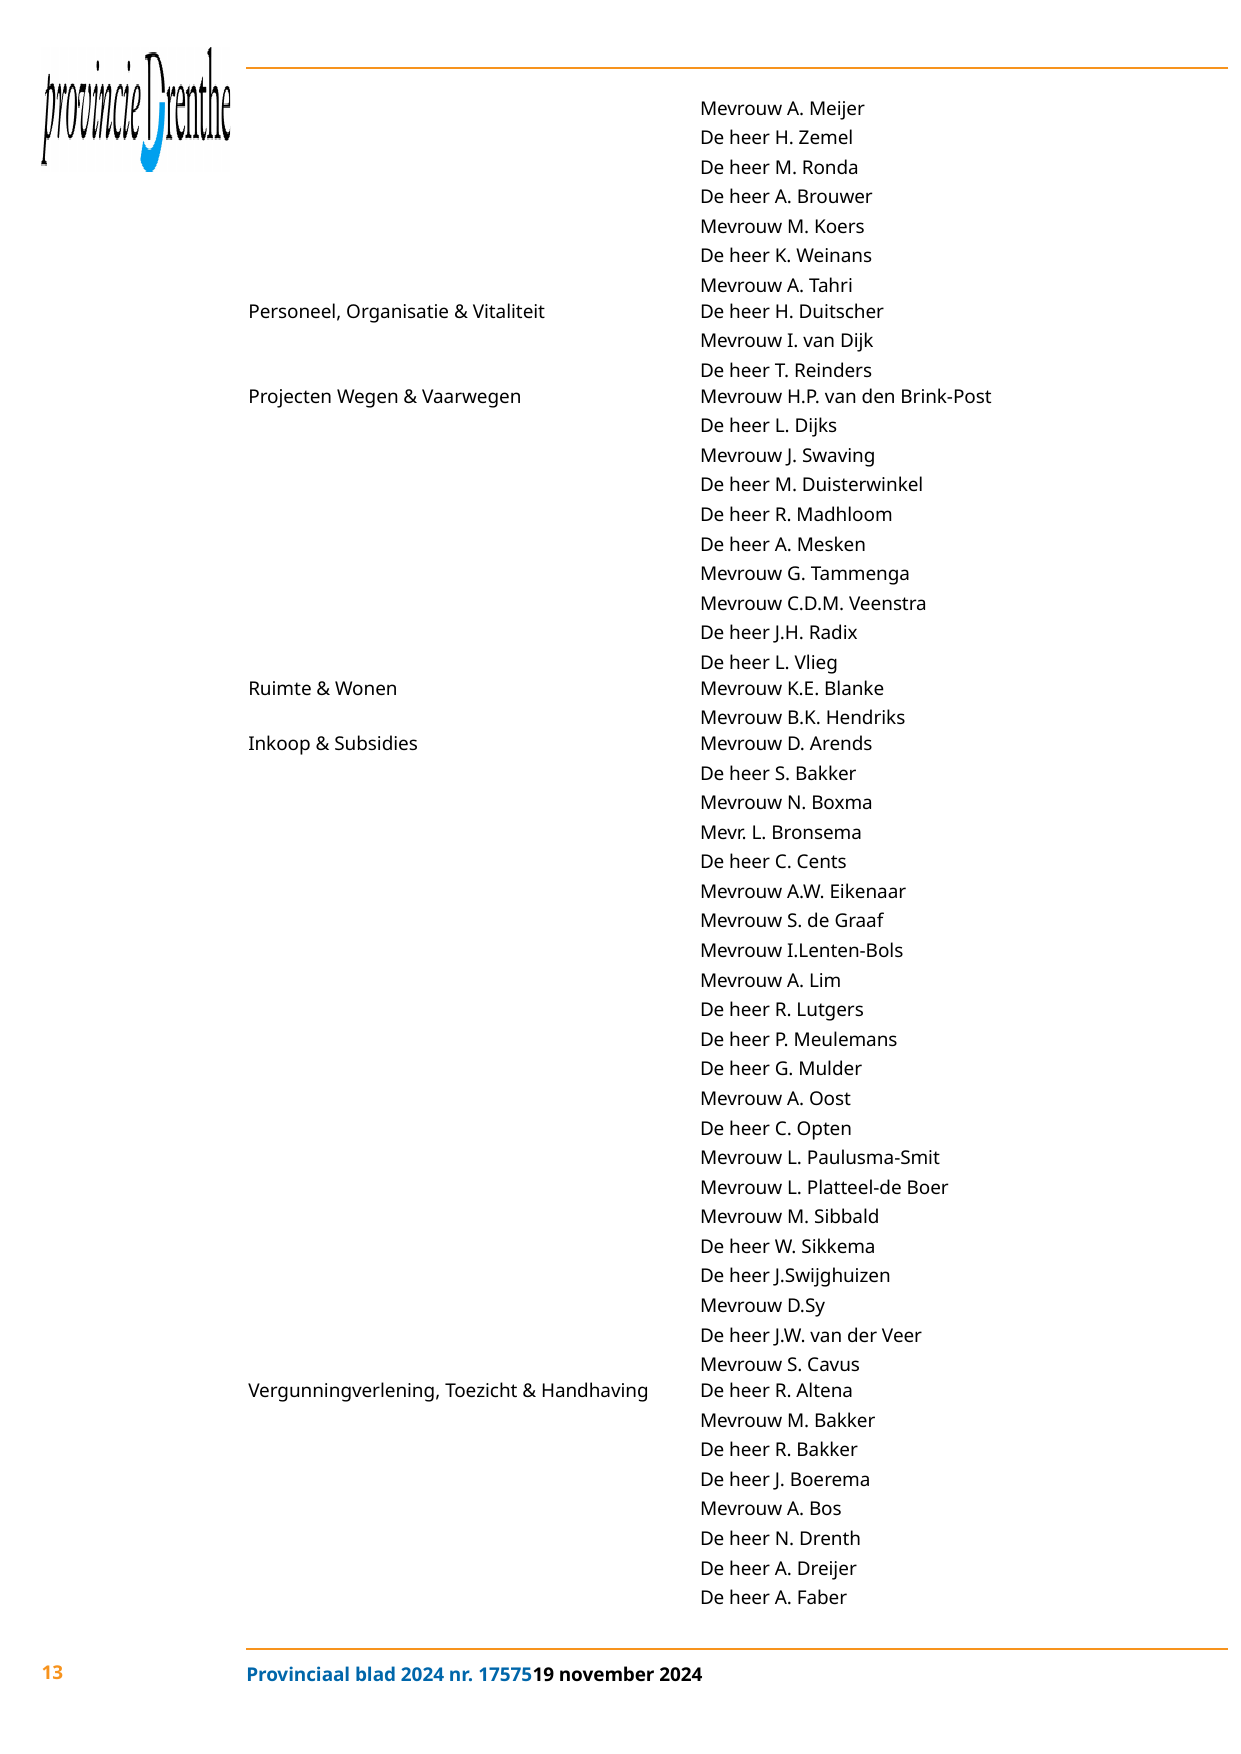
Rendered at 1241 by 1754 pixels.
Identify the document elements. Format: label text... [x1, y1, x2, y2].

table_cell De heer R. Altena Mevrouw M. Bakker De heer R. Bakker De heer J. Boerema Mevrouw A. Bos De heer N. Drenth De heer A. Dreijer De heer A. Faber [700, 1377, 1152, 1610]
table_cell Ruimte & Wonen [248, 675, 700, 730]
table_cell Projecten Wegen & Vaarwegen [248, 383, 700, 675]
table_cell Personeel, Organisatie & Vitaliteit [248, 298, 700, 383]
table_cell Vergunningverlening, Toezicht & Handhaving [248, 1377, 700, 1610]
table_cell Inkoop & Subsidies [248, 730, 700, 1377]
table_cell Mevrouw A. Meijer De heer H. Zemel De heer M. Ronda De heer A. Brouwer Mevrouw M. Koers De heer K. Weinans Mevrouw A. Tahri [700, 95, 1152, 298]
table_cell Mevrouw D. Arends De heer S. Bakker Mevrouw N. Boxma Mevr. L. Bronsema De heer C. Cents Mevrouw A.W. Eikenaar Mevrouw S. de Graaf Mevrouw I.Lenten-Bols Mevrouw A. Lim De heer R. Lutgers De heer P. Meulemans De heer G. Mulder Mevrouw A. Oost De heer C. Opten Mevrouw L. Paulusma-Smit Mevrouw L. Platteel-de Boer Mevrouw M. Sibbald De heer W. Sikkema De heer J.Swijghuizen Mevrouw D.Sy De heer J.W. van der Veer Mevrouw S. Cavus [700, 730, 1152, 1377]
table_cell De heer H. Duitscher Mevrouw I. van Dijk De heer T. Reinders [700, 298, 1152, 383]
picture [41, 47, 231, 172]
table_cell Mevrouw K.E. Blanke Mevrouw B.K. Hendriks [700, 675, 1152, 730]
table_cell Mevrouw H.P. van den Brink-Post De heer L. Dijks Mevrouw J. Swaving De heer M. Duisterwinkel De heer R. Madhloom De heer A. Mesken Mevrouw G. Tammenga Mevrouw C.D.M. Veenstra De heer J.H. Radix De heer L. Vlieg [700, 383, 1152, 675]
table_cell [248, 95, 700, 298]
